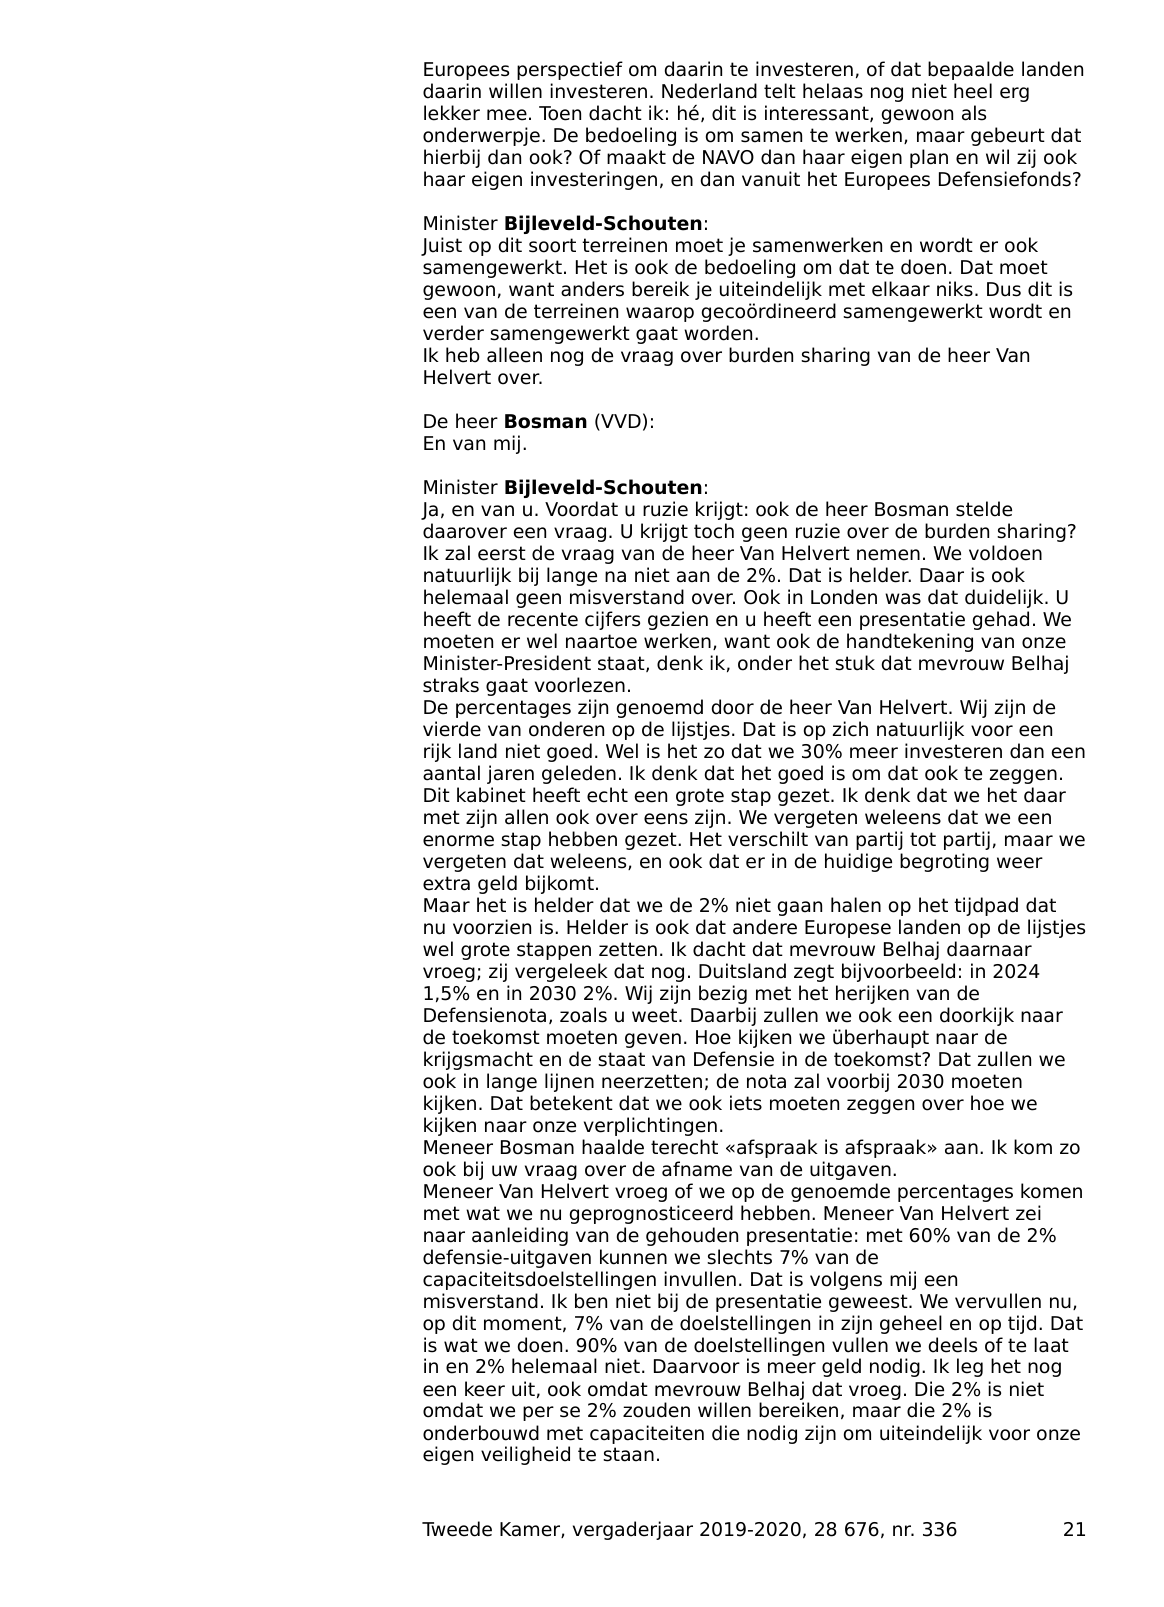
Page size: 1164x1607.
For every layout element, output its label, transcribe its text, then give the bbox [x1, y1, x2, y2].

text Europees perspectief om daarin te investeren, of dat bepaalde landen daarin willen investeren. Nederland telt helaas nog niet heel erg lekker mee. Toen dacht ik: hé, dit is interessant, gewoon als onderwerpje. De bedoeling is om samen te werken, maar gebeurt dat hierbij dan ook? Of maakt de NAVO dan haar eigen plan en wil zij ook haar eigen investeringen, en dan vanuit het Europees Defensiefonds? [422, 59, 1087, 191]
text Juist op dit soort terreinen moet je samenwerken en wordt er ook samengewerkt. Het is ook de bedoeling om dat te doen. Dat moet gewoon, want anders bereik je uiteindelijk met elkaar niks. Dus dit is een van de terreinen waarop gecoördineerd samengewerkt wordt en verder samengewerkt gaat worden. [422, 235, 1087, 345]
text Maar het is helder dat we de 2% niet gaan halen op het tijdpad dat nu voorzien is. Helder is ook dat andere Europese landen op de lijstjes wel grote stappen zetten. Ik dacht dat mevrouw Belhaj daarnaar vroeg; zij vergeleek dat nog. Duitsland zegt bijvoorbeeld: in 2024 1,5% en in 2030 2%. Wij zijn bezig met het herijken van de Defensienota, zoals u weet. Daarbij zullen we ook een doorkijk naar de toekomst moeten geven. Hoe kijken we überhaupt naar de krijgsmacht en de staat van Defensie in de toekomst? Dat zullen we ook in lange lijnen neerzetten; de nota zal voorbij 2030 moeten kijken. Dat betekent dat we ook iets moeten zeggen over hoe we kijken naar onze verplichtingen. [422, 895, 1087, 1137]
text Meneer Bosman haalde terecht «afspraak is afspraak» aan. Ik kom zo ook bij uw vraag over de afname van de uitgaven. [422, 1137, 1087, 1181]
text Minister Bijleveld-Schouten: [422, 213, 1087, 235]
text Minister Bijleveld-Schouten: [422, 477, 1087, 499]
text En van mij. [422, 433, 1087, 455]
text Ik heb alleen nog de vraag over burden sharing van de heer Van Helvert over. [422, 345, 1087, 389]
text De heer Bosman (VVD): [422, 411, 1087, 433]
text Meneer Van Helvert vroeg of we op de genoemde percentages komen met wat we nu geprognosticeerd hebben. Meneer Van Helvert zei naar aanleiding van de gehouden presentatie: met 60% van de 2% defensie-uitgaven kunnen we slechts 7% van de capaciteitsdoelstellingen invullen. Dat is volgens mij een misverstand. Ik ben niet bij de presentatie geweest. We vervullen nu, op dit moment, 7% van de doelstellingen in zijn geheel en op tijd. Dat is wat we doen. 90% van de doelstellingen vullen we deels of te laat in en 2% helemaal niet. Daarvoor is meer geld nodig. Ik leg het nog een keer uit, ook omdat mevrouw Belhaj dat vroeg. Die 2% is niet omdat we per se 2% zouden willen bereiken, maar die 2% is onderbouwd met capaciteiten die nodig zijn om uiteindelijk voor onze eigen veiligheid te staan. [422, 1181, 1087, 1466]
text De percentages zijn genoemd door de heer Van Helvert. Wij zijn de vierde van onderen op de lijstjes. Dat is op zich natuurlijk voor een rijk land niet goed. Wel is het zo dat we 30% meer investeren dan een aantal jaren geleden. Ik denk dat het goed is om dat ook te zeggen. Dit kabinet heeft echt een grote stap gezet. Ik denk dat we het daar met zijn allen ook over eens zijn. We vergeten weleens dat we een enorme stap hebben gezet. Het verschilt van partij tot partij, maar we vergeten dat weleens, en ook dat er in de huidige begroting weer extra geld bijkomt. [422, 697, 1087, 895]
text Ja, en van u. Voordat u ruzie krijgt: ook de heer Bosman stelde daarover een vraag. U krijgt toch geen ruzie over de burden sharing? Ik zal eerst de vraag van de heer Van Helvert nemen. We voldoen natuurlijk bij lange na niet aan de 2%. Dat is helder. Daar is ook helemaal geen misverstand over. Ook in Londen was dat duidelijk. U heeft de recente cijfers gezien en u heeft een presentatie gehad. We moeten er wel naartoe werken, want ook de handtekening van onze Minister-President staat, denk ik, onder het stuk dat mevrouw Belhaj straks gaat voorlezen. [422, 499, 1087, 697]
